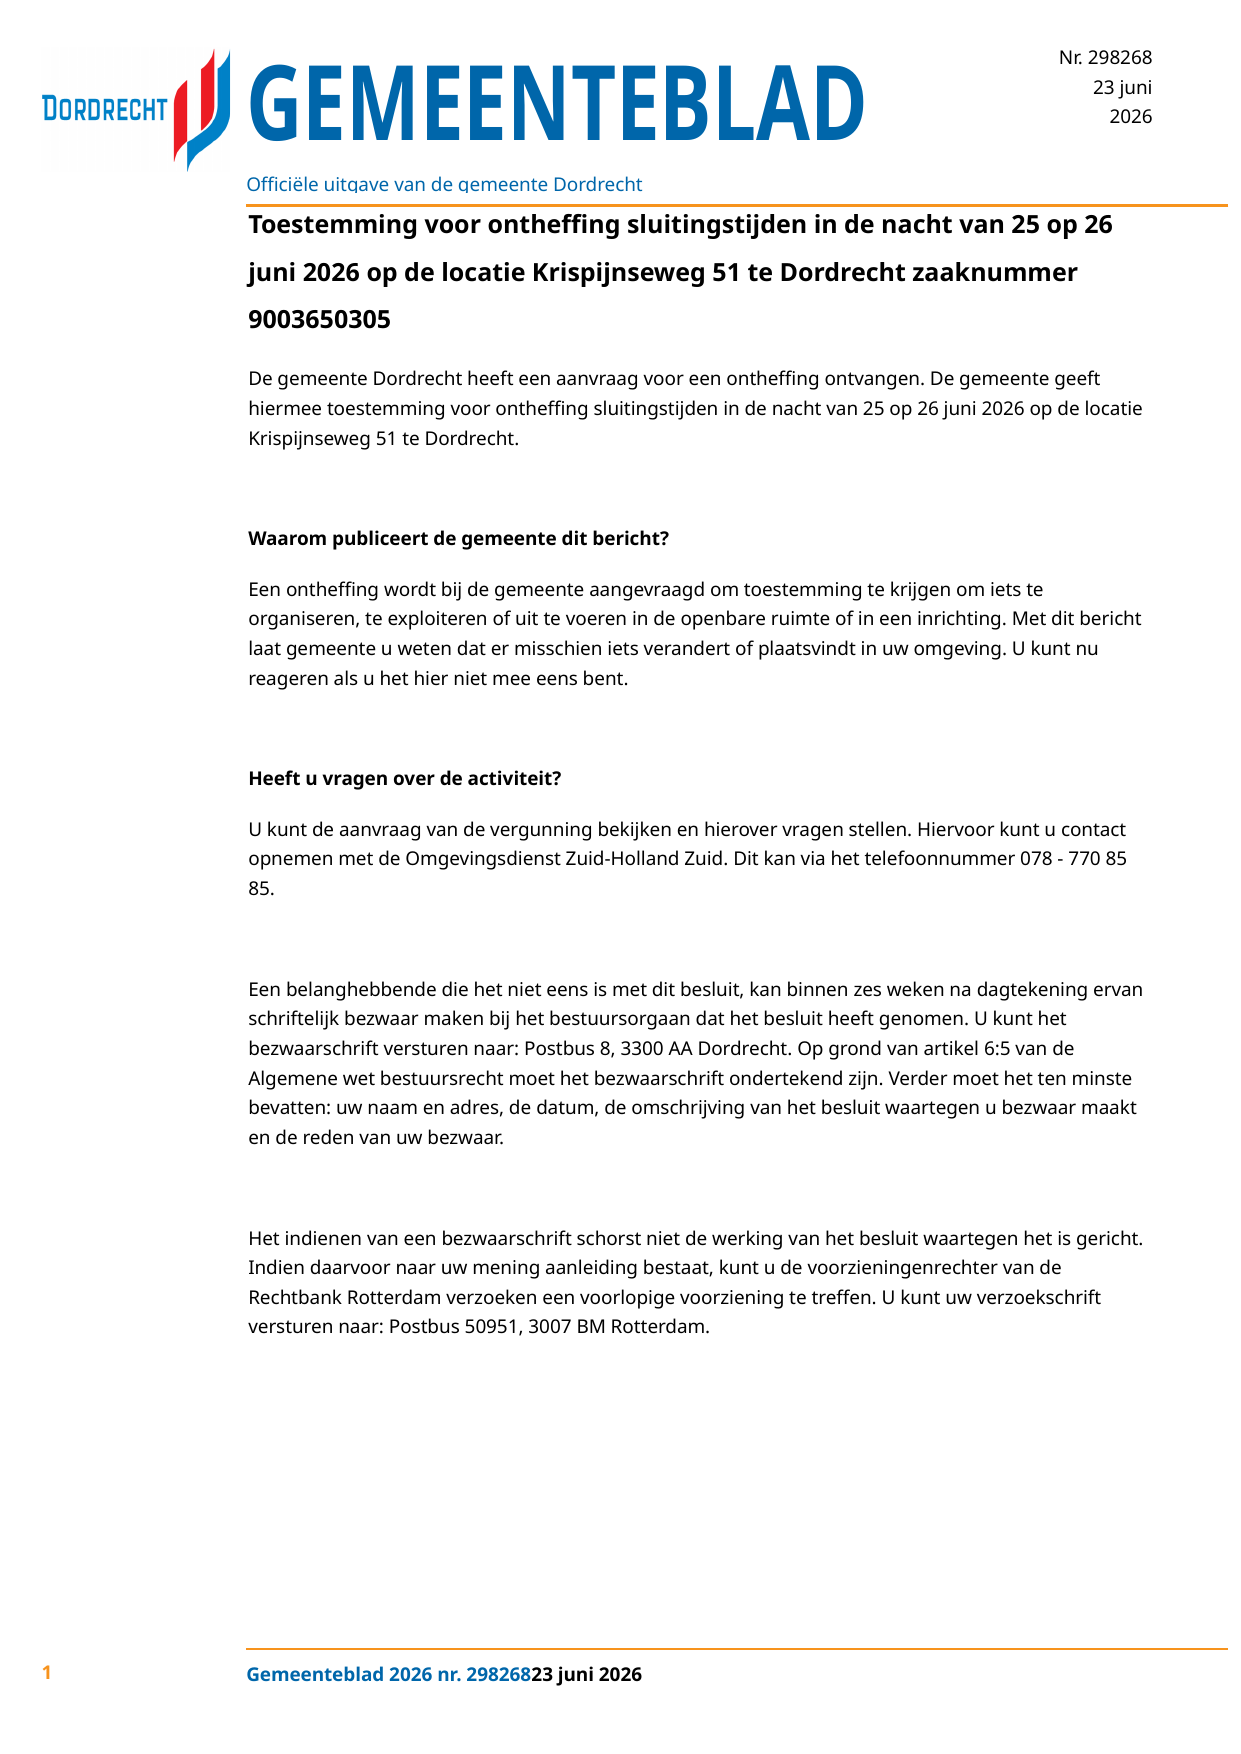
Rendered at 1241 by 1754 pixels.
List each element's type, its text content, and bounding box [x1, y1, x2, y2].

text Toestemming voor ontheffing sluitingstijden in de nacht van 25 op 26 juni 2026 op de locatie Krispijnseweg 51 te Dordrecht zaaknummer 9003650305 [248, 207, 1152, 336]
text Waarom publiceert de gemeente dit bericht? [248, 526, 1152, 551]
text Heeft u vragen over de activiteit? [248, 766, 1152, 791]
text Het indienen van een bezwaarschrift schorst niet de werking van het besluit waartegen het is gericht. Indien daarvoor naar uw mening aanleiding bestaat, kunt u de voorzieningenrechter van de Rechtbank Rotterdam verzoeken een voorlopige voorziening te treffen. U kunt uw verzoekschrift versturen naar: Postbus 50951, 3007 BM Rotterdam. [248, 1225, 1152, 1339]
text De gemeente Dordrecht heeft een aanvraag voor een ontheffing ontvangen. De gemeente geeft hiermee toestemming voor ontheffing sluitingstijden in de nacht van 25 op 26 juni 2026 op de locatie Krispijnseweg 51 te Dordrecht. [248, 366, 1152, 450]
picture [41, 47, 231, 172]
text Een belanghebbende die het niet eens is met dit besluit, kan binnen zes weken na dagtekening ervan schriftelijk bezwaar maken bij het bestuursorgaan dat het besluit heeft genomen. U kunt het bezwaarschrift versturen naar: Postbus 8, 3300 AA Dordrecht. Op grond van artikel 6:5 van de Algemene wet bestuursrecht moet het bezwaarschrift ondertekend zijn. Verder moet het ten minste bevatten: uw naam en adres, de datum, de omschrijving van het besluit waartegen u bezwaar maakt en de reden van uw bezwaar. [248, 976, 1152, 1149]
text Een ontheffing wordt bij de gemeente aangevraagd om toestemming te krijgen om iets te organiseren, te exploiteren of uit te voeren in de openbare ruimte of in een inrichting. Met dit bericht laat gemeente u weten dat er misschien iets verandert of plaatsvindt in uw omgeving. U kunt nu reageren als u het hier niet mee eens bent. [248, 576, 1152, 690]
text U kunt de aanvraag van de vergunning bekijken en hierover vragen stellen. Hiervoor kunt u contact opnemen met de Omgevingsdienst Zuid-Holland Zuid. Dit kan via het telefoonnummer 078 - 770 85 85. [248, 816, 1152, 901]
